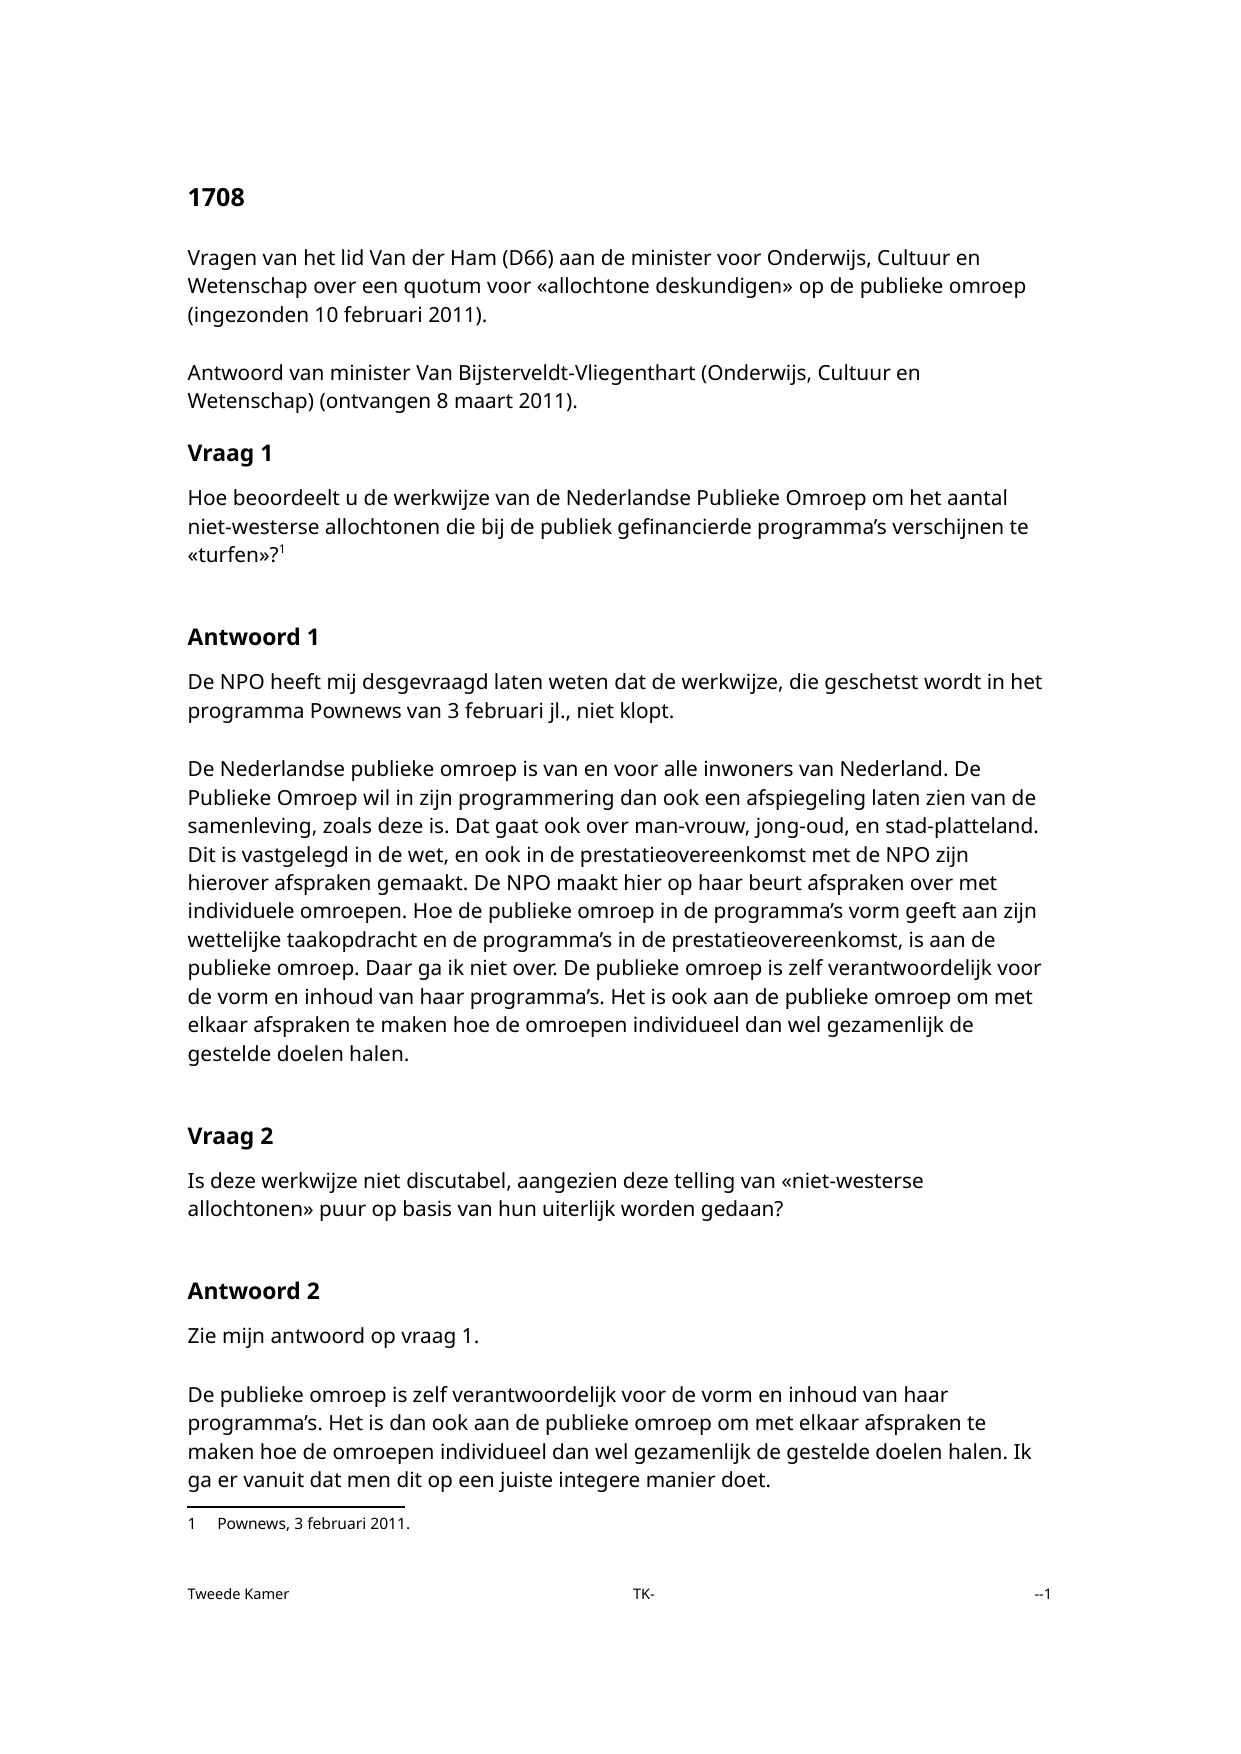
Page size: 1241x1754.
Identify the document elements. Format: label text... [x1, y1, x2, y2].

text De NPO heeft mij desgevraagd laten weten dat de werkwijze, die geschetst wordt in het programma Pownews van 3 februari jl., niet klopt. [187, 667, 1053, 724]
text Is deze werkwijze niet discutabel, aangezien deze telling van «niet-westerse allochtonen» puur op basis van hun uiterlijk worden gedaan? [187, 1166, 1053, 1223]
text Antwoord van minister Van Bijsterveldt-Vliegenthart (Onderwijs, Cultuur en Wetenschap) (ontvangen 8 maart 2011). [187, 358, 1053, 415]
text Pownews, 3 februari 2011. [187, 1506, 1053, 1534]
text 1708 [187, 179, 1053, 213]
text Hoe beoordeelt u de werkwijze van de Nederlandse Publieke Omroep om het aantal niet-westerse allochtonen die bij de publiek gefinancierde programma’s verschijnen te «turfen»? [187, 483, 1053, 569]
text Vragen van het lid Van der Ham (D66) aan de minister voor Onderwijs, Cultuur en Wetenschap over een quotum voor «allochtone deskundigen» op de publieke omroep (ingezonden 10 februari 2011). [187, 243, 1053, 328]
subtitle Antwoord 1 [187, 621, 1053, 652]
subtitle Vraag 2 [187, 1120, 1053, 1151]
subtitle Vraag 1 [187, 437, 1053, 468]
text De Nederlandse publieke omroep is van en voor alle inwoners van Nederland. De Publieke Omroep wil in zijn programmering dan ook een afspiegeling laten zien van de samenleving, zoals deze is. Dat gaat ook over man-vrouw, jong-oud, en stad-platteland. Dit is vastgelegd in de wet, en ook in de prestatieovereenkomst met de NPO zijn hierover afspraken gemaakt. De NPO maakt hier op haar beurt afspraken over met individuele omroepen. Hoe de publieke omroep in de programma’s vorm geeft aan zijn wettelijke taakopdracht en de programma’s in de prestatieovereenkomst, is aan de publieke omroep. Daar ga ik niet over. De publieke omroep is zelf verantwoordelijk voor de vorm en inhoud van haar programma’s. Het is ook aan de publieke omroep om met elkaar afspraken te maken hoe de omroepen individueel dan wel gezamenlijk de gestelde doelen halen. [187, 754, 1053, 1067]
text De publieke omroep is zelf verantwoordelijk voor de vorm en inhoud van haar programma’s. Het is dan ook aan de publieke omroep om met elkaar afspraken te maken hoe de omroepen individueel dan wel gezamenlijk de gestelde doelen halen. Ik ga er vanuit dat men dit op een juiste integere manier doet. [187, 1380, 1053, 1494]
subtitle Antwoord 2 [187, 1275, 1053, 1307]
text Zie mijn antwoord op vraag 1. [187, 1322, 1053, 1350]
